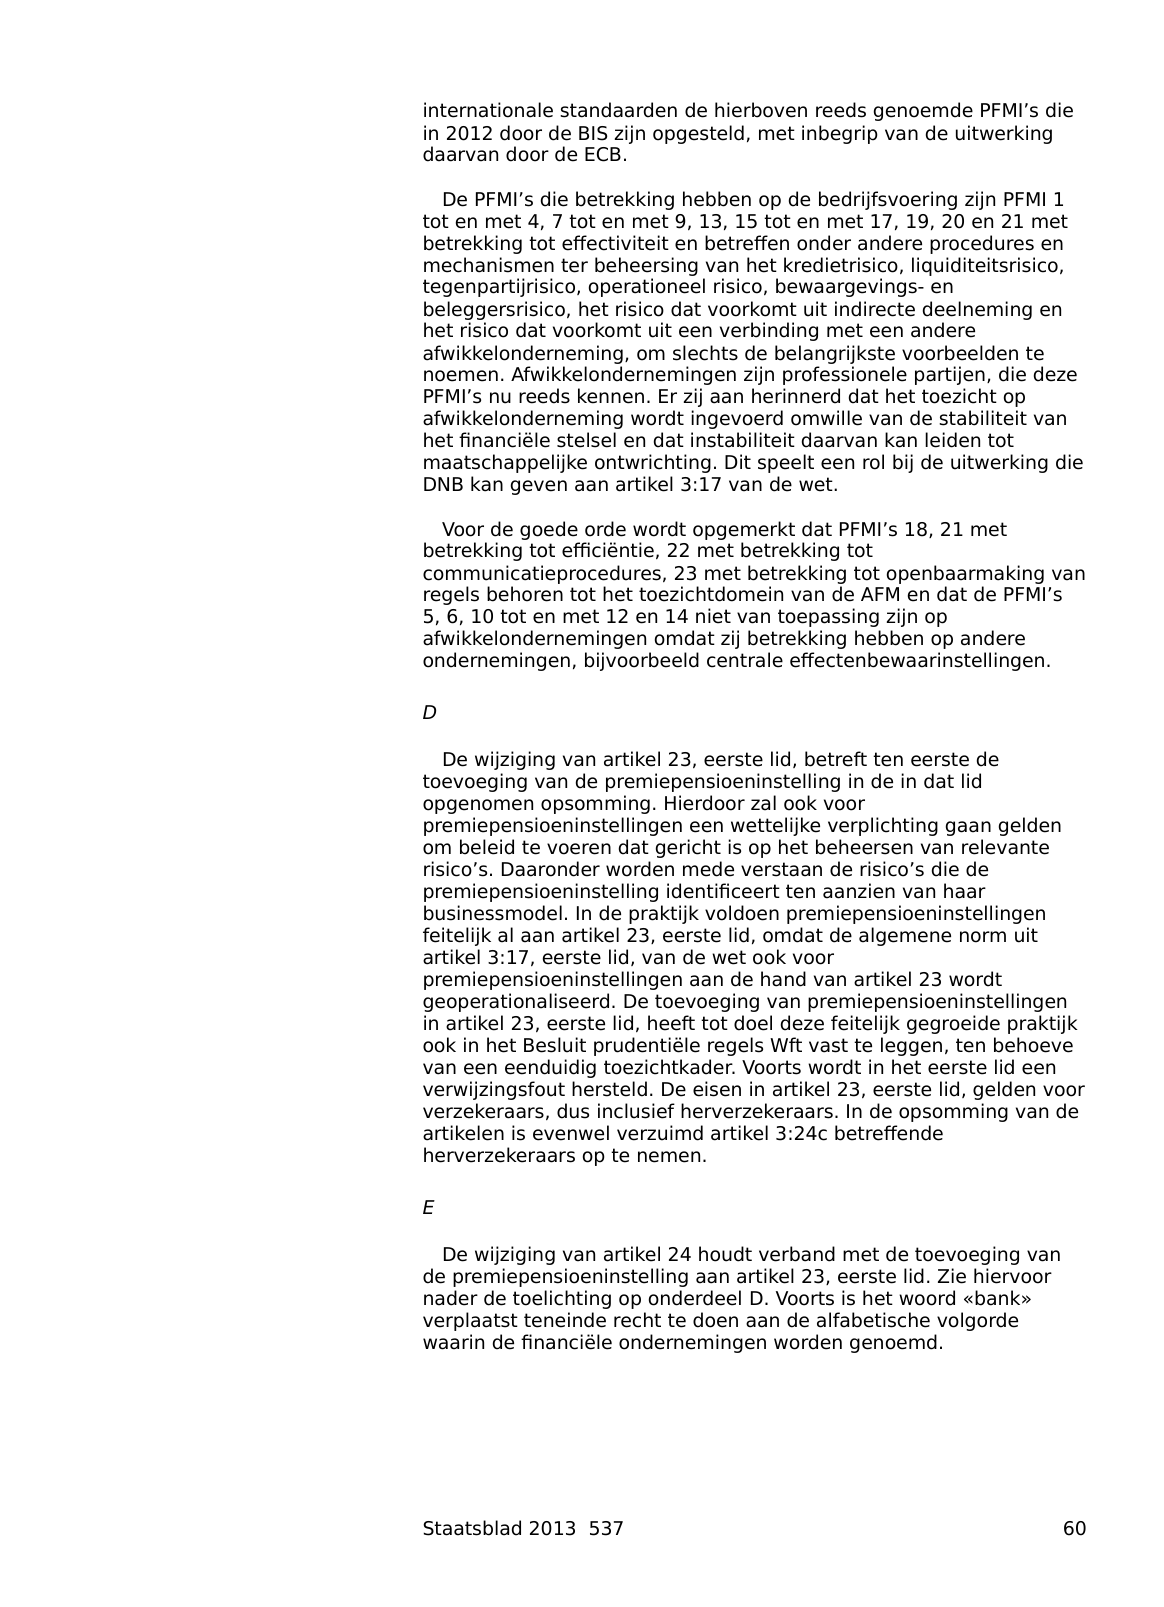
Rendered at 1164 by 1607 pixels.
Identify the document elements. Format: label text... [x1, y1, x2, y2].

text De wijziging van artikel 23, eerste lid, betreft ten eerste de toevoeging van de premiepensioeninstelling in de in dat lid opgenomen opsomming. Hierdoor zal ook voor premiepensioeninstellingen een wettelijke verplichting gaan gelden om beleid te voeren dat gericht is op het beheersen van relevante risico’s. Daaronder worden mede verstaan de risico’s die de premiepensioeninstelling identificeert ten aanzien van haar businessmodel. In de praktijk voldoen premiepensioeninstellingen feitelijk al aan artikel 23, eerste lid, omdat de algemene norm uit artikel 3:17, eerste lid, van de wet ook voor premiepensioeninstellingen aan de hand van artikel 23 wordt geoperationaliseerd. De toevoeging van premiepensioeninstellingen in artikel 23, eerste lid, heeft tot doel deze feitelijk gegroeide praktijk ook in het Besluit prudentiële regels Wft vast te leggen, ten behoeve van een eenduidig toezichtkader. Voorts wordt in het eerste lid een verwijzingsfout hersteld. De eisen in artikel 23, eerste lid, gelden voor verzekeraars, dus inclusief herverzekeraars. In de opsomming van de artikelen is evenwel verzuimd artikel 3:24c betreffende herverzekeraars op te nemen. [422, 749, 1087, 1167]
text internationale standaarden de hierboven reeds genoemde PFMI’s die in 2012 door de BIS zijn opgesteld, met inbegrip van de uitwerking daarvan door de ECB. [422, 100, 1087, 166]
subtitle E [422, 1197, 1087, 1219]
text De PFMI’s die betrekking hebben op de bedrijfsvoering zijn PFMI 1 tot en met 4, 7 tot en met 9, 13, 15 tot en met 17, 19, 20 en 21 met betrekking tot effectiviteit en betreffen onder andere procedures en mechanismen ter beheersing van het kredietrisico, liquiditeitsrisico, tegenpartijrisico, operationeel risico, bewaargevings- en beleggersrisico, het risico dat voorkomt uit indirecte deelneming en het risico dat voorkomt uit een verbinding met een andere afwikkelonderneming, om slechts de belangrijkste voorbeelden te noemen. Afwikkelondernemingen zijn professionele partijen, die deze PFMI’s nu reeds kennen. Er zij aan herinnerd dat het toezicht op afwikkelonderneming wordt ingevoerd omwille van de stabiliteit van het financiële stelsel en dat instabiliteit daarvan kan leiden tot maatschappelijke ontwrichting. Dit speelt een rol bij de uitwerking die DNB kan geven aan artikel 3:17 van de wet. [422, 188, 1087, 496]
text De wijziging van artikel 24 houdt verband met de toevoeging van de premiepensioeninstelling aan artikel 23, eerste lid. Zie hiervoor nader de toelichting op onderdeel D. Voorts is het woord «bank» verplaatst teneinde recht te doen aan de alfabetische volgorde waarin de financiële ondernemingen worden genoemd. [422, 1244, 1087, 1354]
subtitle D [422, 702, 1087, 724]
text Voor de goede orde wordt opgemerkt dat PFMI’s 18, 21 met betrekking tot efficiëntie, 22 met betrekking tot communicatieprocedures, 23 met betrekking tot openbaarmaking van regels behoren tot het toezichtdomein van de AFM en dat de PFMI’s 5, 6, 10 tot en met 12 en 14 niet van toepassing zijn op afwikkelondernemingen omdat zij betrekking hebben op andere ondernemingen, bijvoorbeeld centrale effectenbewaarinstellingen. [422, 518, 1087, 672]
